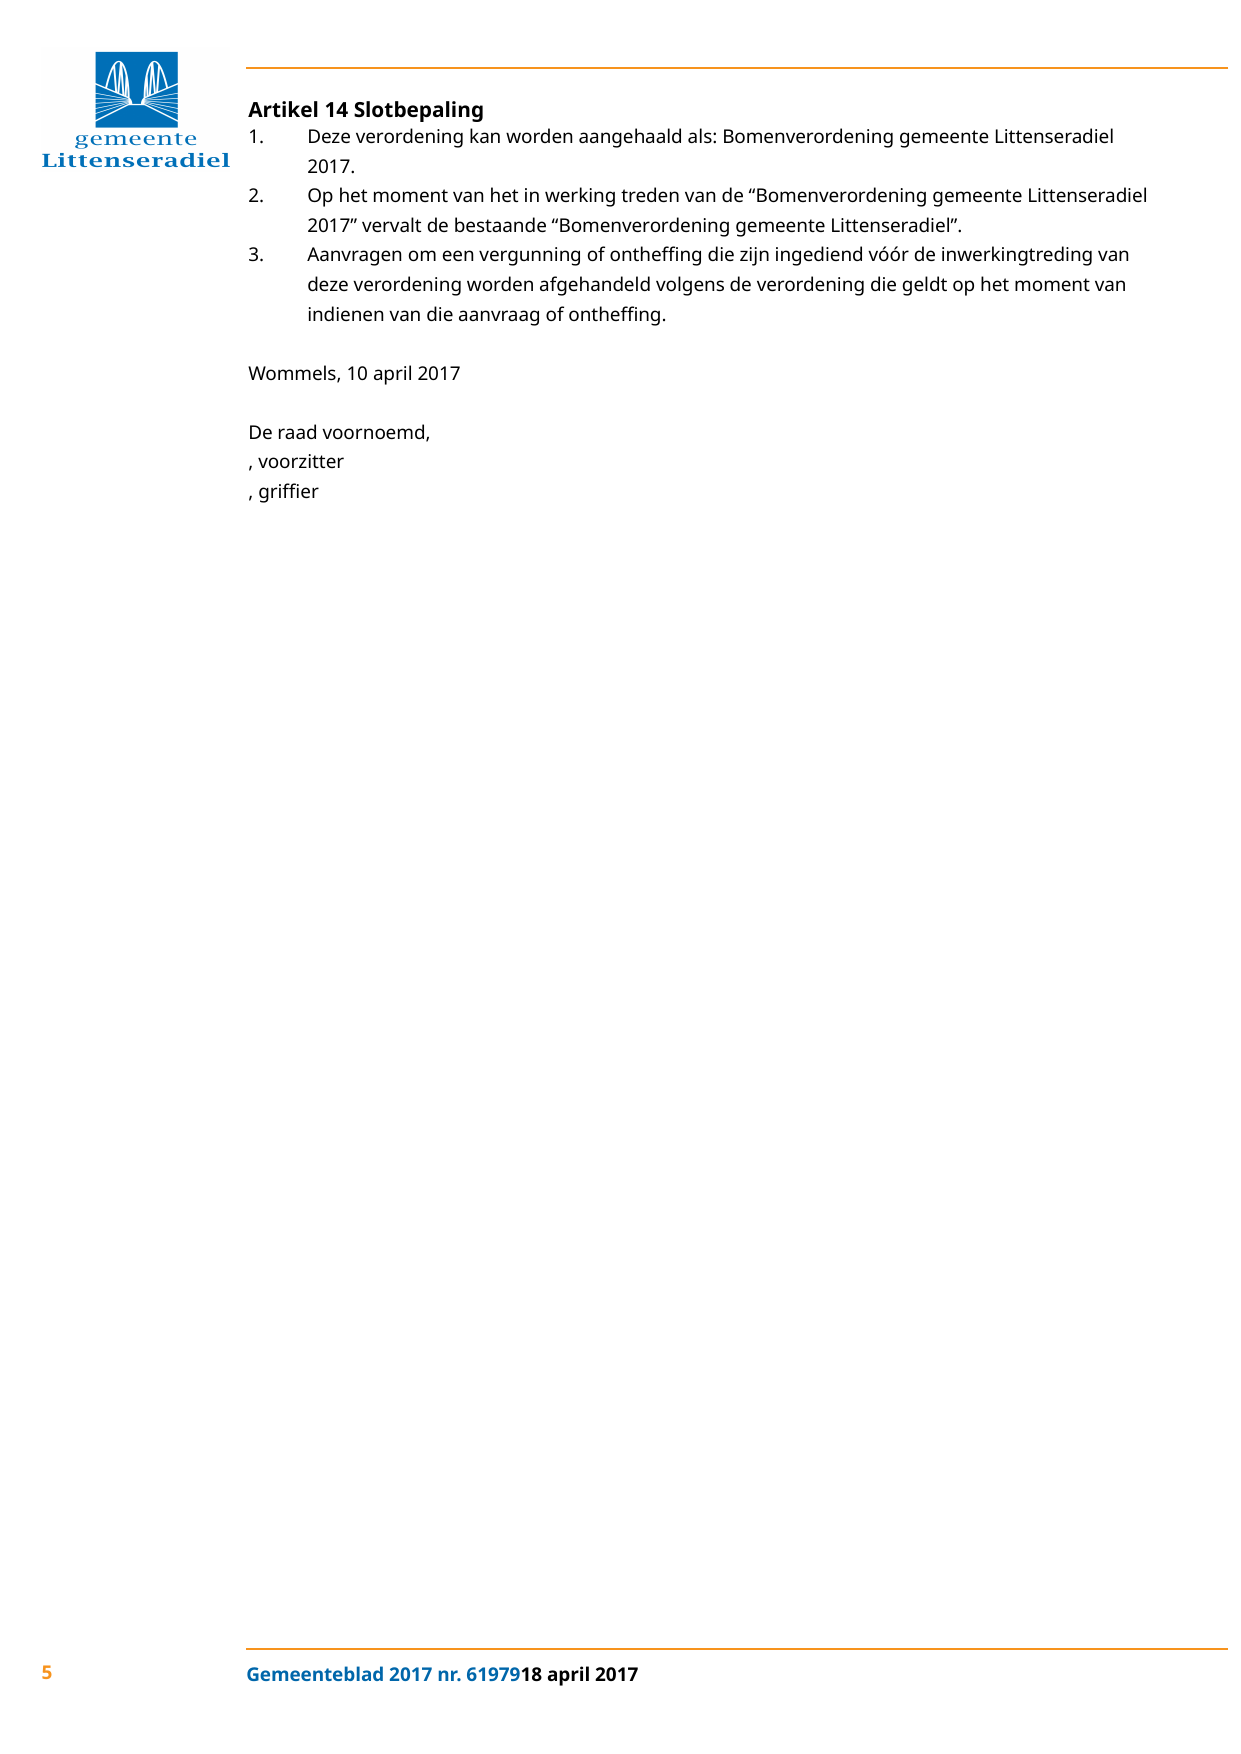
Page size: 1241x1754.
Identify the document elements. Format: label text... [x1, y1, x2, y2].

text , voorzitter [248, 449, 1152, 474]
picture [41, 47, 231, 172]
list Deze verordening kan worden aangehaald als: Bomenverordening gemeente Littenseradiel 2017. [248, 123, 1152, 178]
list Op het moment van het in werking treden van de “Bomenverordening gemeente Littenseradiel 2017” vervalt de bestaande “Bomenverordening gemeente Littenseradiel”. [248, 182, 1152, 238]
text Wommels, 10 april 2017 [248, 360, 1152, 386]
text Artikel 14 Slotbepaling [248, 95, 1152, 123]
list Aanvragen om een vergunning of ontheffing die zijn ingediend vóór de inwerkingtreding van deze verordening worden afgehandeld volgens de verordening die geldt op het moment van indienen van die aanvraag of ontheffing. [248, 242, 1152, 326]
text , griffier [248, 478, 1152, 504]
text De raad voornoemd, [248, 419, 1152, 445]
